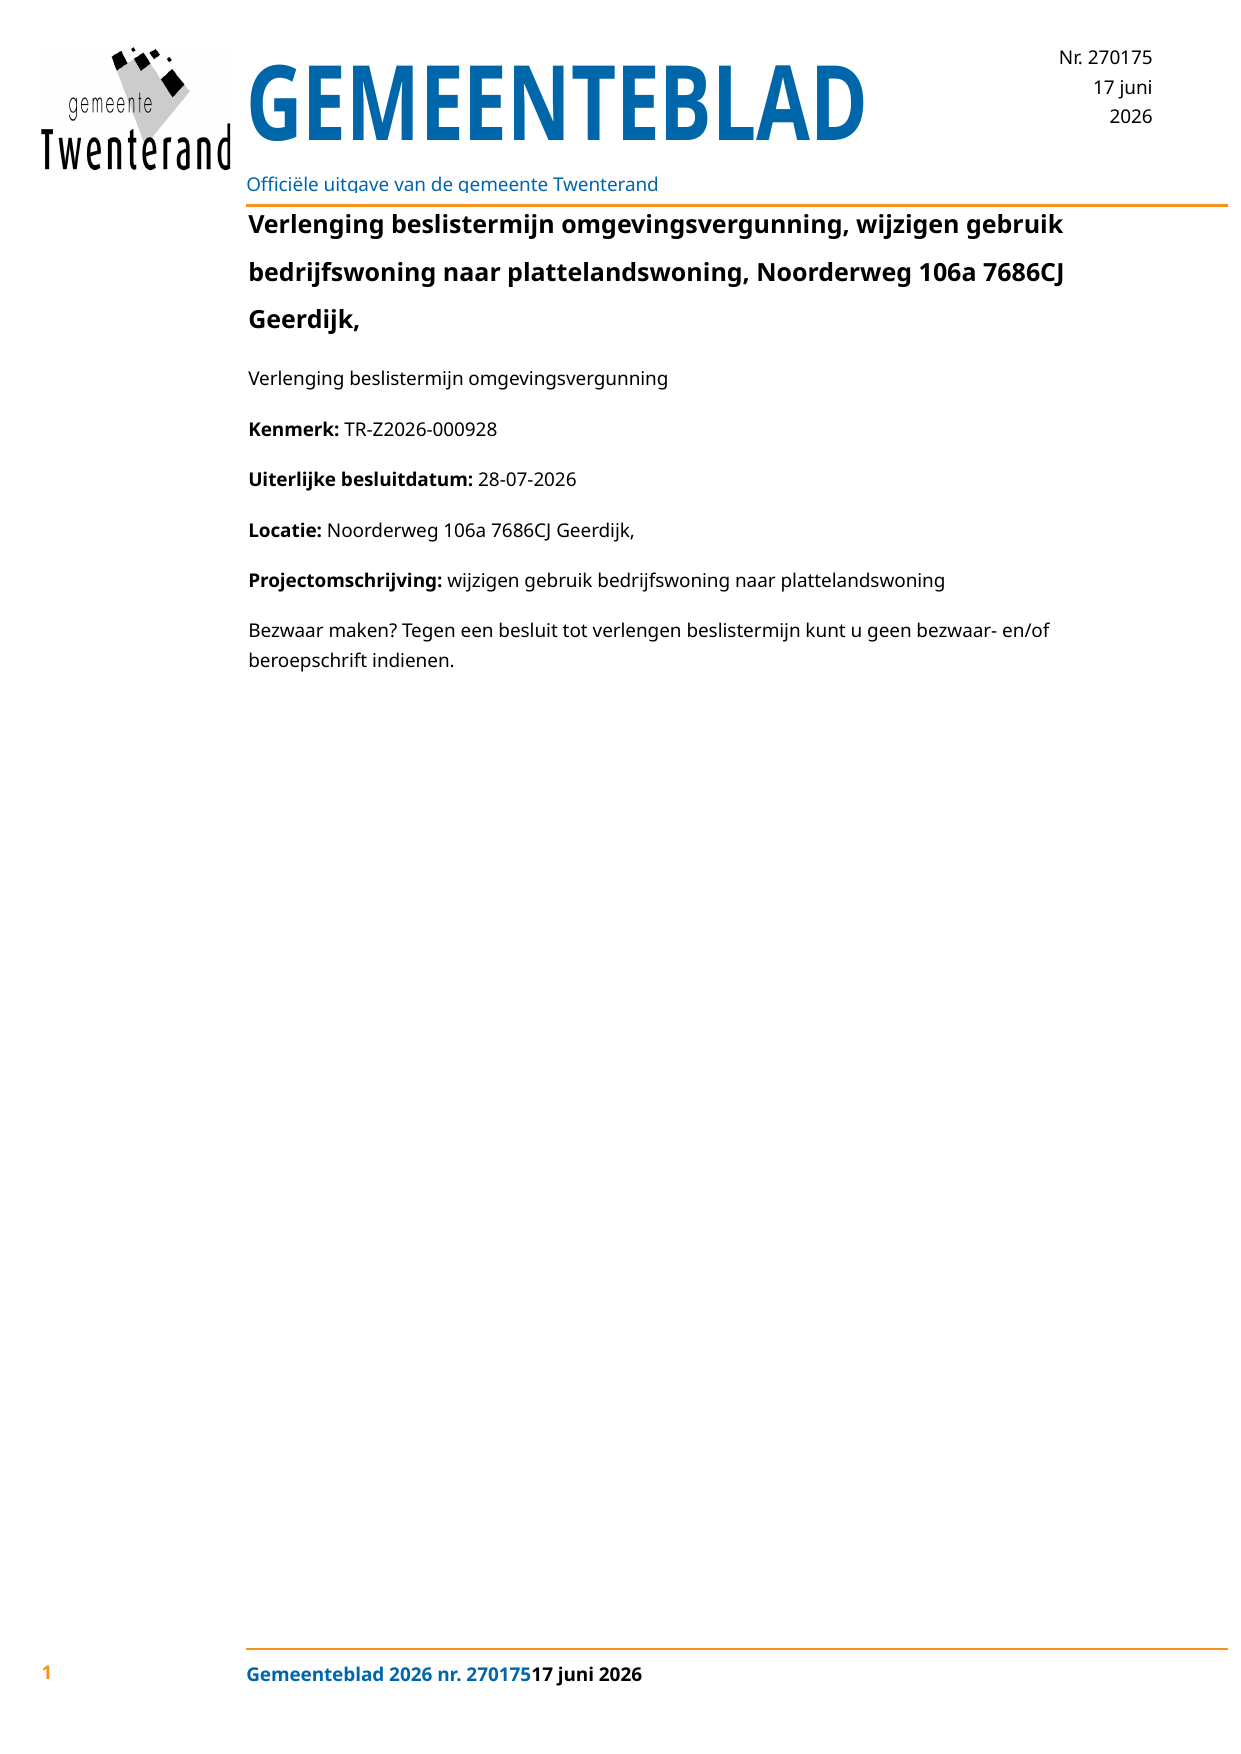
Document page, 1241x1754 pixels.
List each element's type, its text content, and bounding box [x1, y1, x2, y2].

text Bezwaar maken? Tegen een besluit tot verlengen beslistermijn kunt u geen bezwaar- en/of beroepschrift indienen. [248, 618, 1152, 673]
text Uiterlijke besluitdatum: 28-07-2026 [248, 466, 1152, 492]
text Projectomschrijving: wijzigen gebruik bedrijfswoning naar plattelandswoning [248, 567, 1152, 593]
text Verlenging beslistermijn omgevingsvergunning [248, 366, 1152, 391]
text Locatie: Noorderweg 106a 7686CJ Geerdijk, [248, 517, 1152, 542]
text Verlenging beslistermijn omgevingsvergunning, wijzigen gebruik bedrijfswoning naar plattelandswoning, Noorderweg 106a 7686CJ Geerdijk, [248, 207, 1152, 336]
text Kenmerk: TR-Z2026-000928 [248, 416, 1152, 442]
picture [41, 47, 231, 172]
